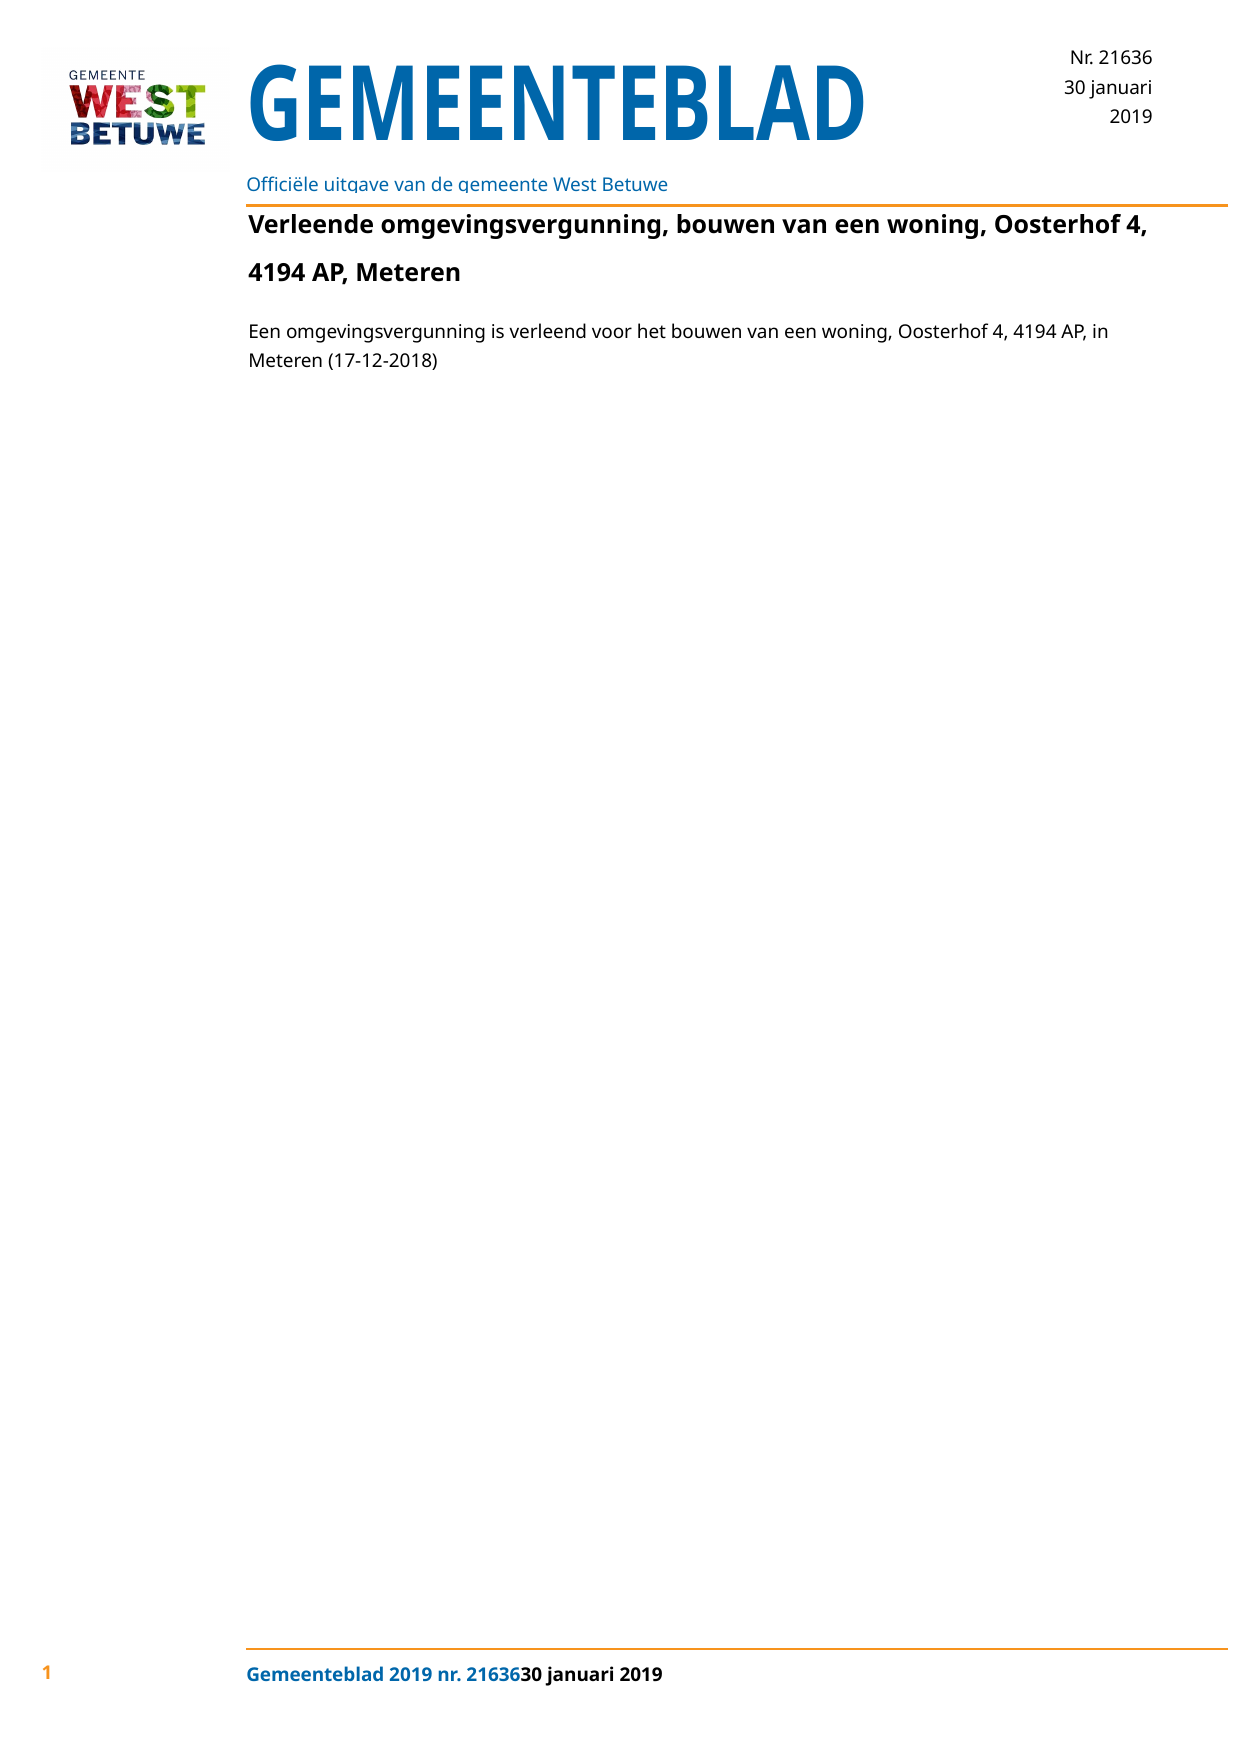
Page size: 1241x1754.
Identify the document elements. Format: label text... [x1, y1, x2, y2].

picture [41, 47, 231, 172]
text Een omgevingsvergunning is verleend voor het bouwen van een woning, Oosterhof 4, 4194 AP, in Meteren (17-12-2018) [248, 318, 1152, 373]
text Verleende omgevingsvergunning, bouwen van een woning, Oosterhof 4, 4194 AP, Meteren [248, 207, 1152, 288]
